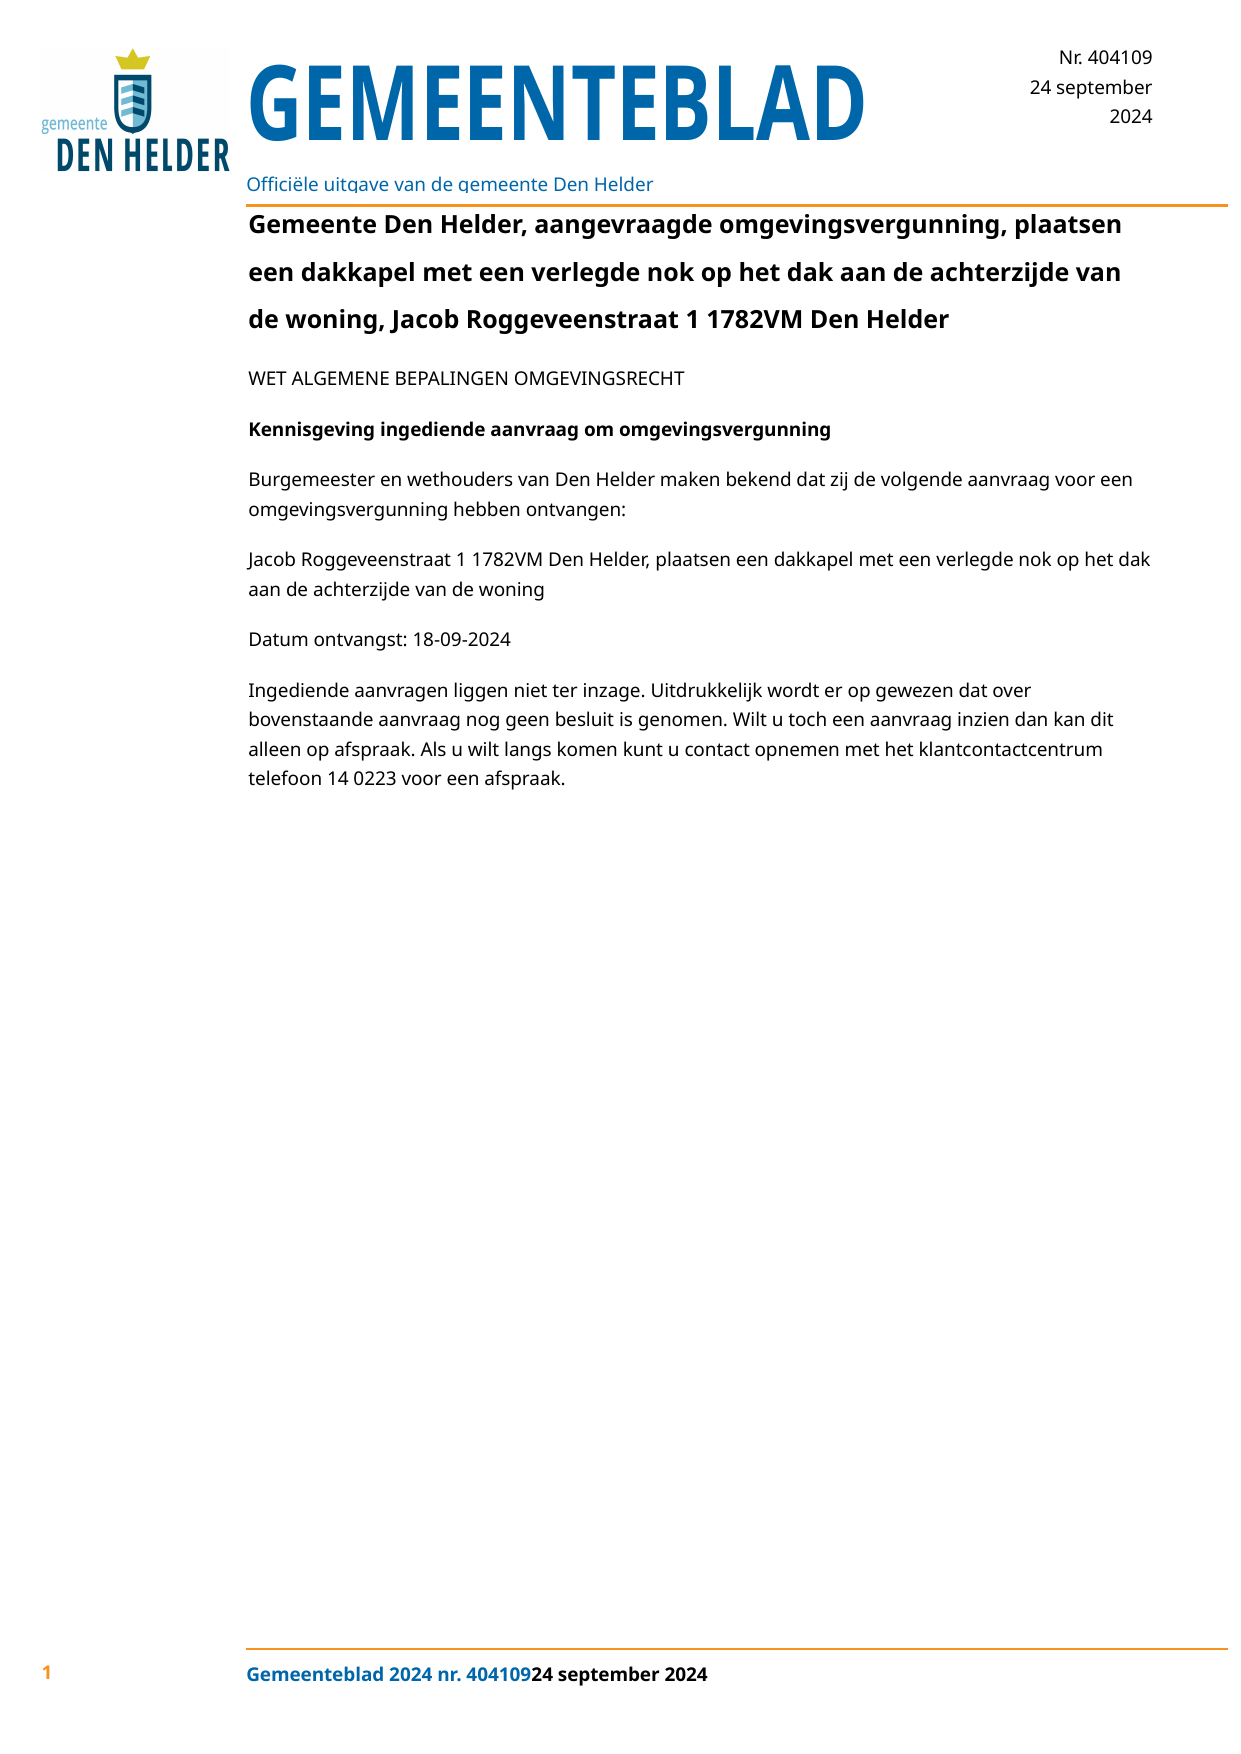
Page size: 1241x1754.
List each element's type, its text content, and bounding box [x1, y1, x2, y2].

text Jacob Roggeveenstraat 1 1782VM Den Helder, plaatsen een dakkapel met een verlegde nok op het dak aan de achterzijde van de woning [248, 546, 1152, 602]
text Burgemeester en wethouders van Den Helder maken bekend dat zij de volgende aanvraag voor een omgevingsvergunning hebben ontvangen: [248, 466, 1152, 522]
text Gemeente Den Helder, aangevraagde omgevingsvergunning, plaatsen een dakkapel met een verlegde nok op het dak aan de achterzijde van de woning, Jacob Roggeveenstraat 1 1782VM Den Helder [248, 207, 1152, 336]
picture [130, 157, 135, 172]
text Datum ontvangst: 18-09-2024 [248, 626, 1152, 652]
picture [182, 144, 187, 165]
text WET ALGEMENE BEPALINGEN OMGEVINGSRECHT [248, 366, 1152, 391]
picture [100, 154, 106, 172]
picture [220, 160, 224, 172]
picture [63, 144, 68, 165]
picture [41, 47, 231, 172]
text Kennisgeving ingediende aanvraag om omgevingsvergunning [248, 416, 1152, 442]
text Ingediende aanvragen liggen niet ter inzage. Uitdrukkelijk wordt er op gewezen dat over bovenstaande aanvraag nog geen besluit is genomen. Wilt u toch een aanvraag inzien dan kan dit alleen op afspraak. Als u wilt langs komen kunt u contact opnemen met het klantcontactcentrum telefoon 14 0223 voor een afspraak. [248, 677, 1152, 791]
